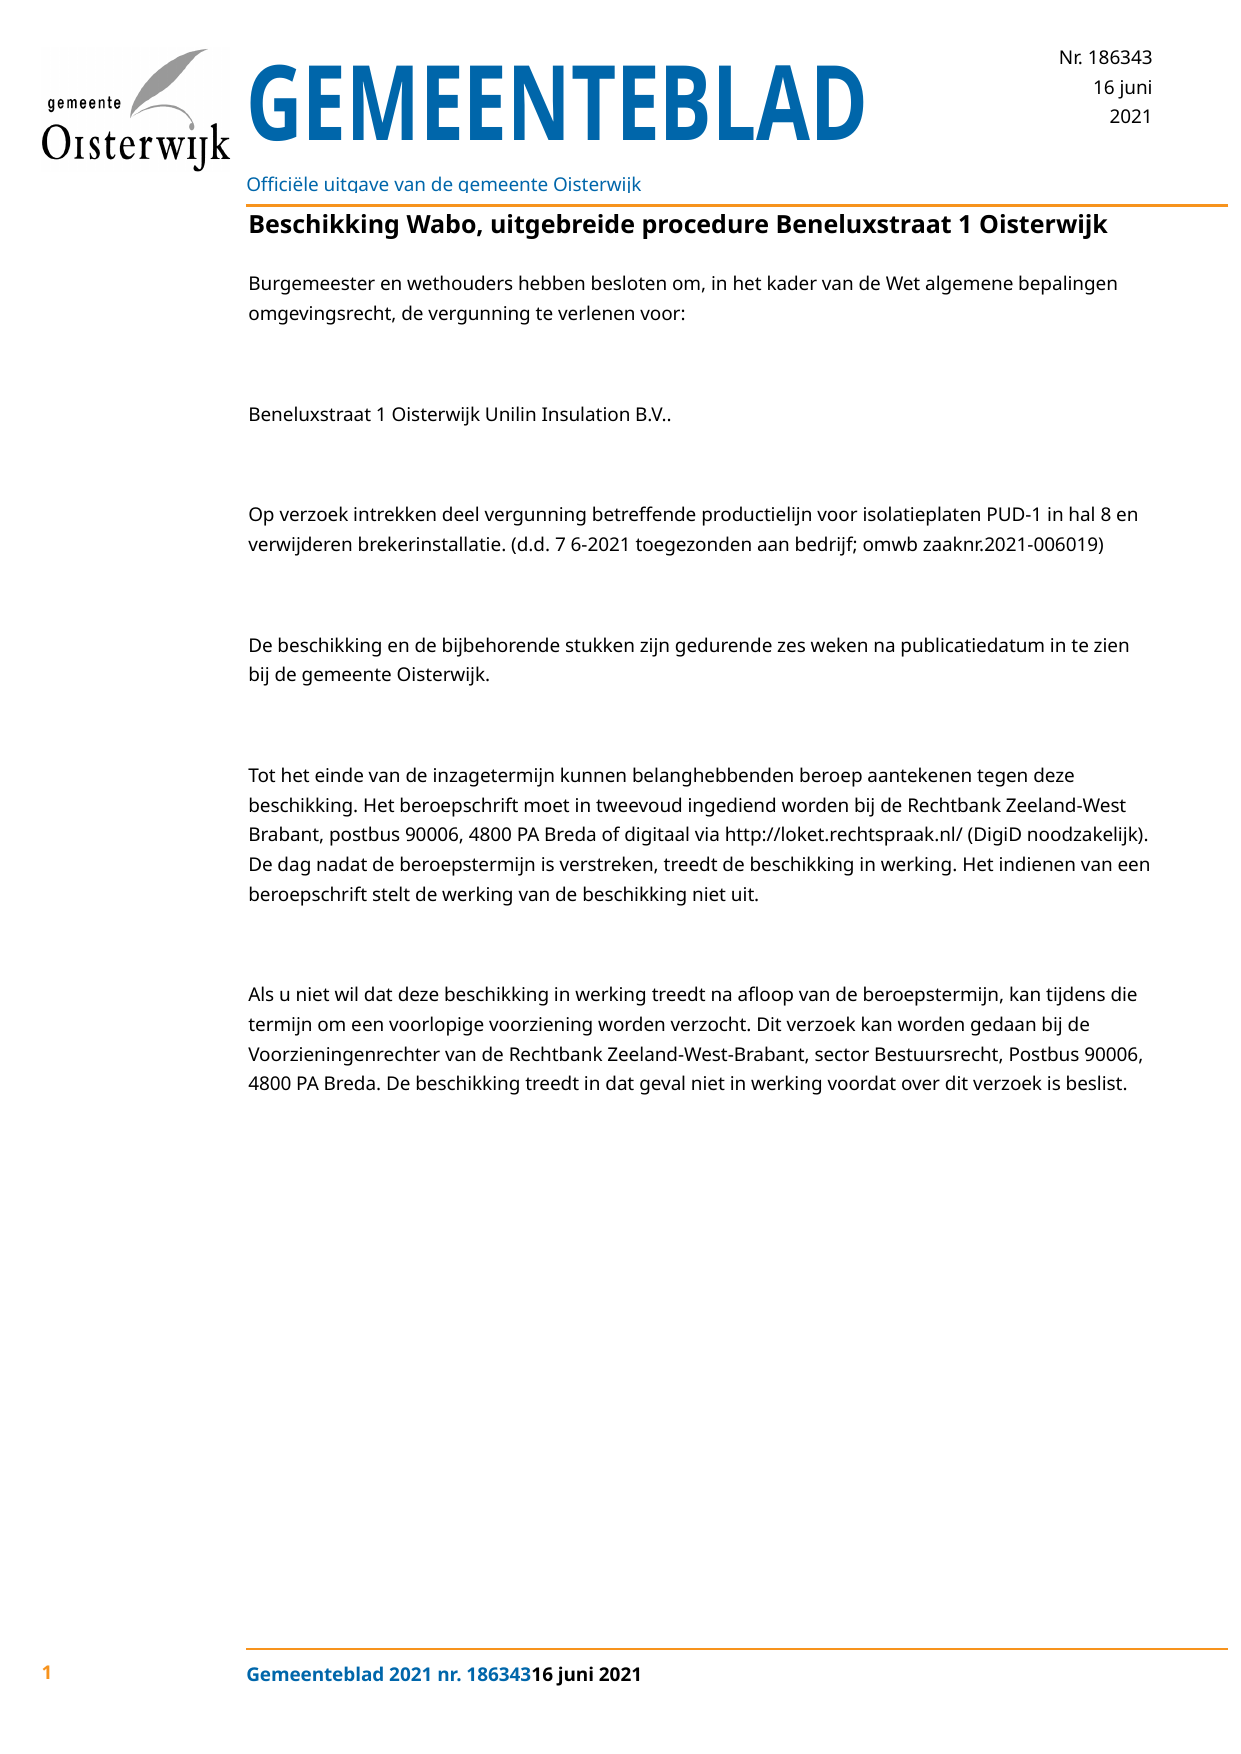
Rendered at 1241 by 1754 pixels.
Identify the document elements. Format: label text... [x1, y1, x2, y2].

text Beschikking Wabo, uitgebreide procedure Beneluxstraat 1 Oisterwijk [248, 207, 1152, 241]
text De beschikking en de bijbehorende stukken zijn gedurende zes weken na publicatiedatum in te zien bij de gemeente Oisterwijk. [248, 632, 1152, 687]
text Beneluxstraat 1 Oisterwijk Unilin Insulation B.V.. [248, 401, 1152, 426]
text Tot het einde van de inzagetermijn kunnen belanghebbenden beroep aantekenen tegen deze beschikking. Het beroepschrift moet in tweevoud ingediend worden bij de Rechtbank Zeeland-West Brabant, postbus 90006, 4800 PA Breda of digitaal via http://loket.rechtspraak.nl/ (DigiD noodzakelijk). De dag nadat de beroepstermijn is verstreken, treedt de beschikking in werking. Het indienen van een beroepschrift stelt de werking van de beschikking niet uit. [248, 762, 1152, 906]
text Op verzoek intrekken deel vergunning betreffende productielijn voor isolatieplaten PUD-1 in hal 8 en verwijderen brekerinstallatie. (d.d. 7 6-2021 toegezonden aan bedrijf; omwb zaaknr.2021-006019) [248, 502, 1152, 557]
text Burgemeester en wethouders hebben besloten om, in het kader van de Wet algemene bepalingen omgevingsrecht, de vergunning te verlenen voor: [248, 270, 1152, 326]
text Als u niet wil dat deze beschikking in werking treedt na afloop van de beroepstermijn, kan tijdens die termijn om een voorlopige voorziening worden verzocht. Dit verzoek kan worden gedaan bij de Voorzieningenrechter van de Rechtbank Zeeland-West-Brabant, sector Bestuursrecht, Postbus 90006, 4800 PA Breda. De beschikking treedt in dat geval niet in werking voordat over dit verzoek is beslist. [248, 982, 1152, 1096]
picture [41, 47, 231, 172]
